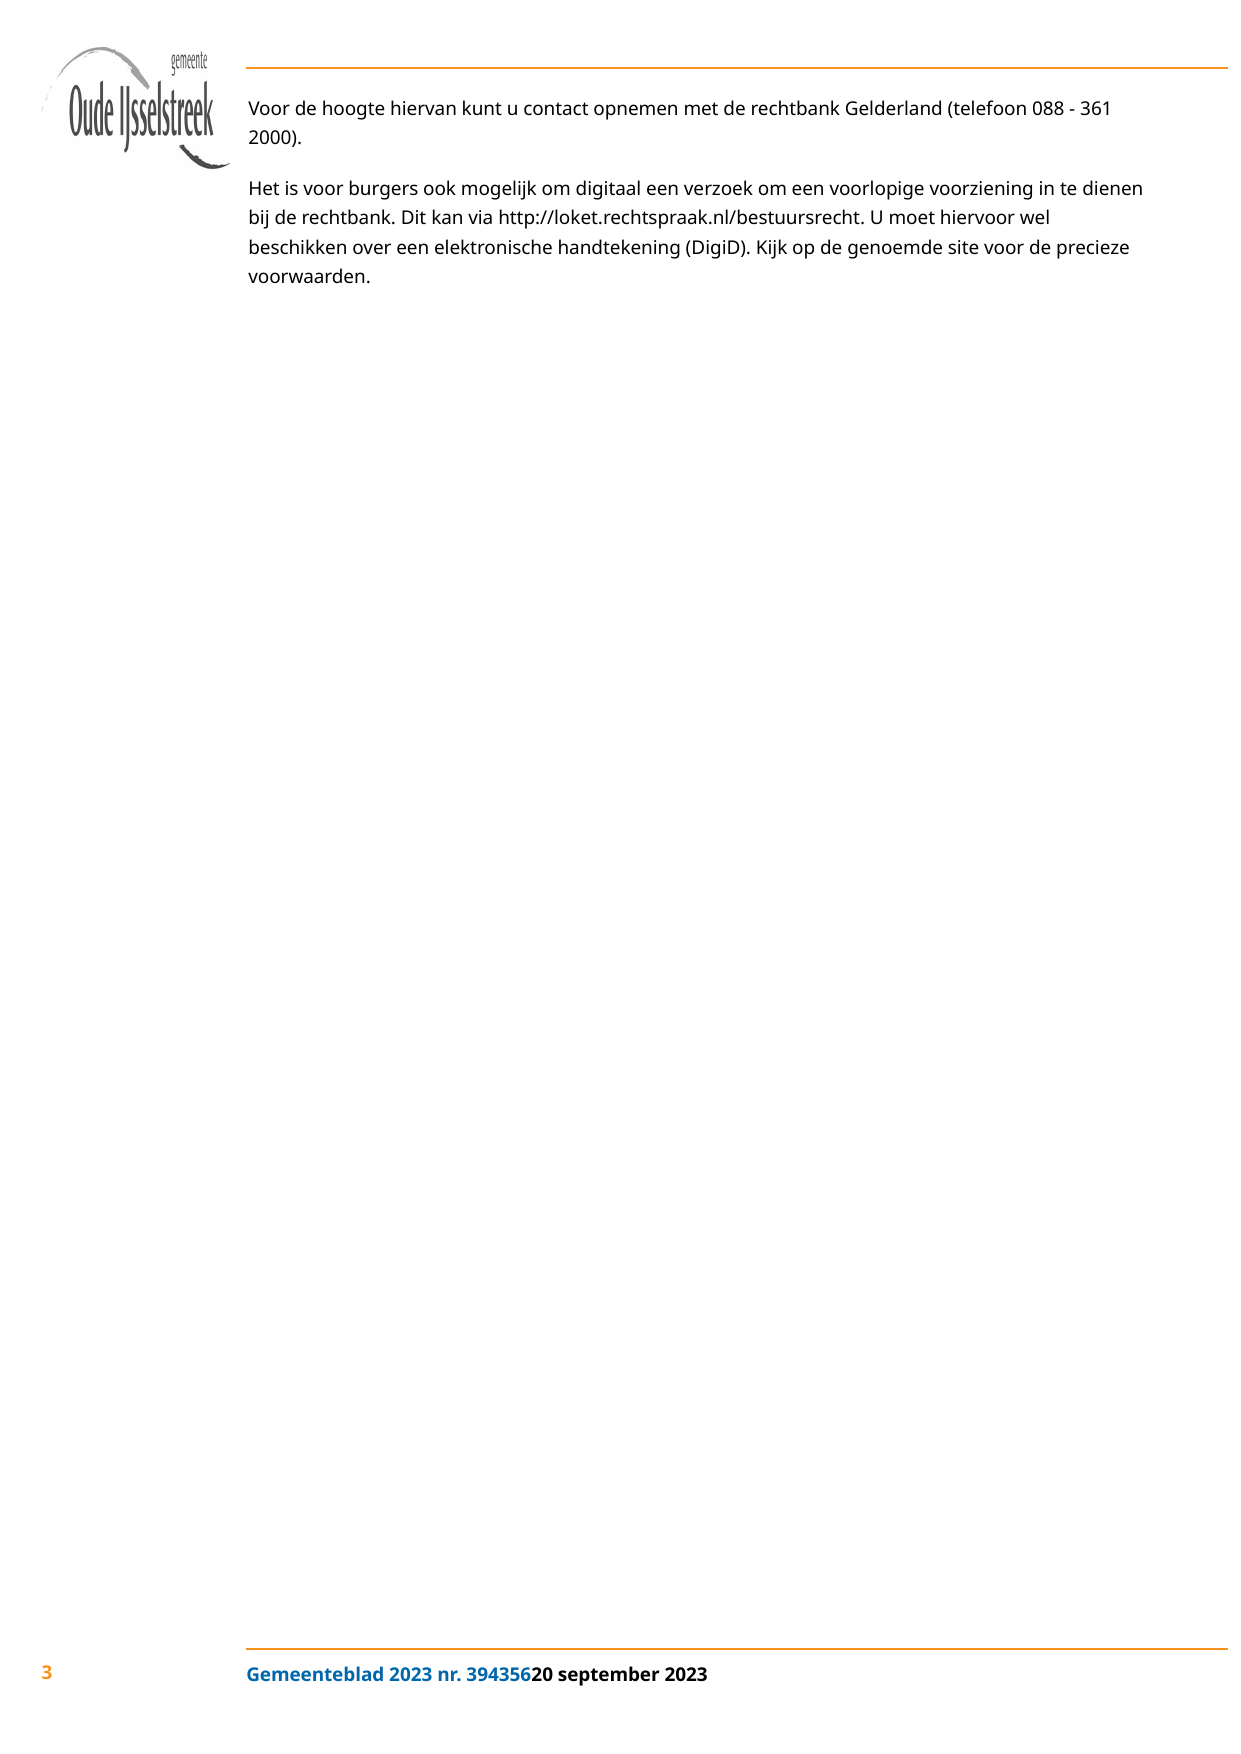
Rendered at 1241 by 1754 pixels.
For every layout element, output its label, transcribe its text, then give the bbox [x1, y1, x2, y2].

picture [41, 47, 231, 172]
text Voor de hoogte hiervan kunt u contact opnemen met de rechtbank Gelderland (telefoon 088 - 361 2000). [248, 95, 1152, 150]
text Het is voor burgers ook mogelijk om digitaal een verzoek om een voorlopige voorziening in te dienen bij de rechtbank. Dit kan via http://loket.rechtspraak.nl/bestuursrecht. U moet hiervoor wel beschikken over een elektronische handtekening (DigiD). Kijk op de genoemde site voor de precieze voorwaarden. [248, 175, 1152, 289]
